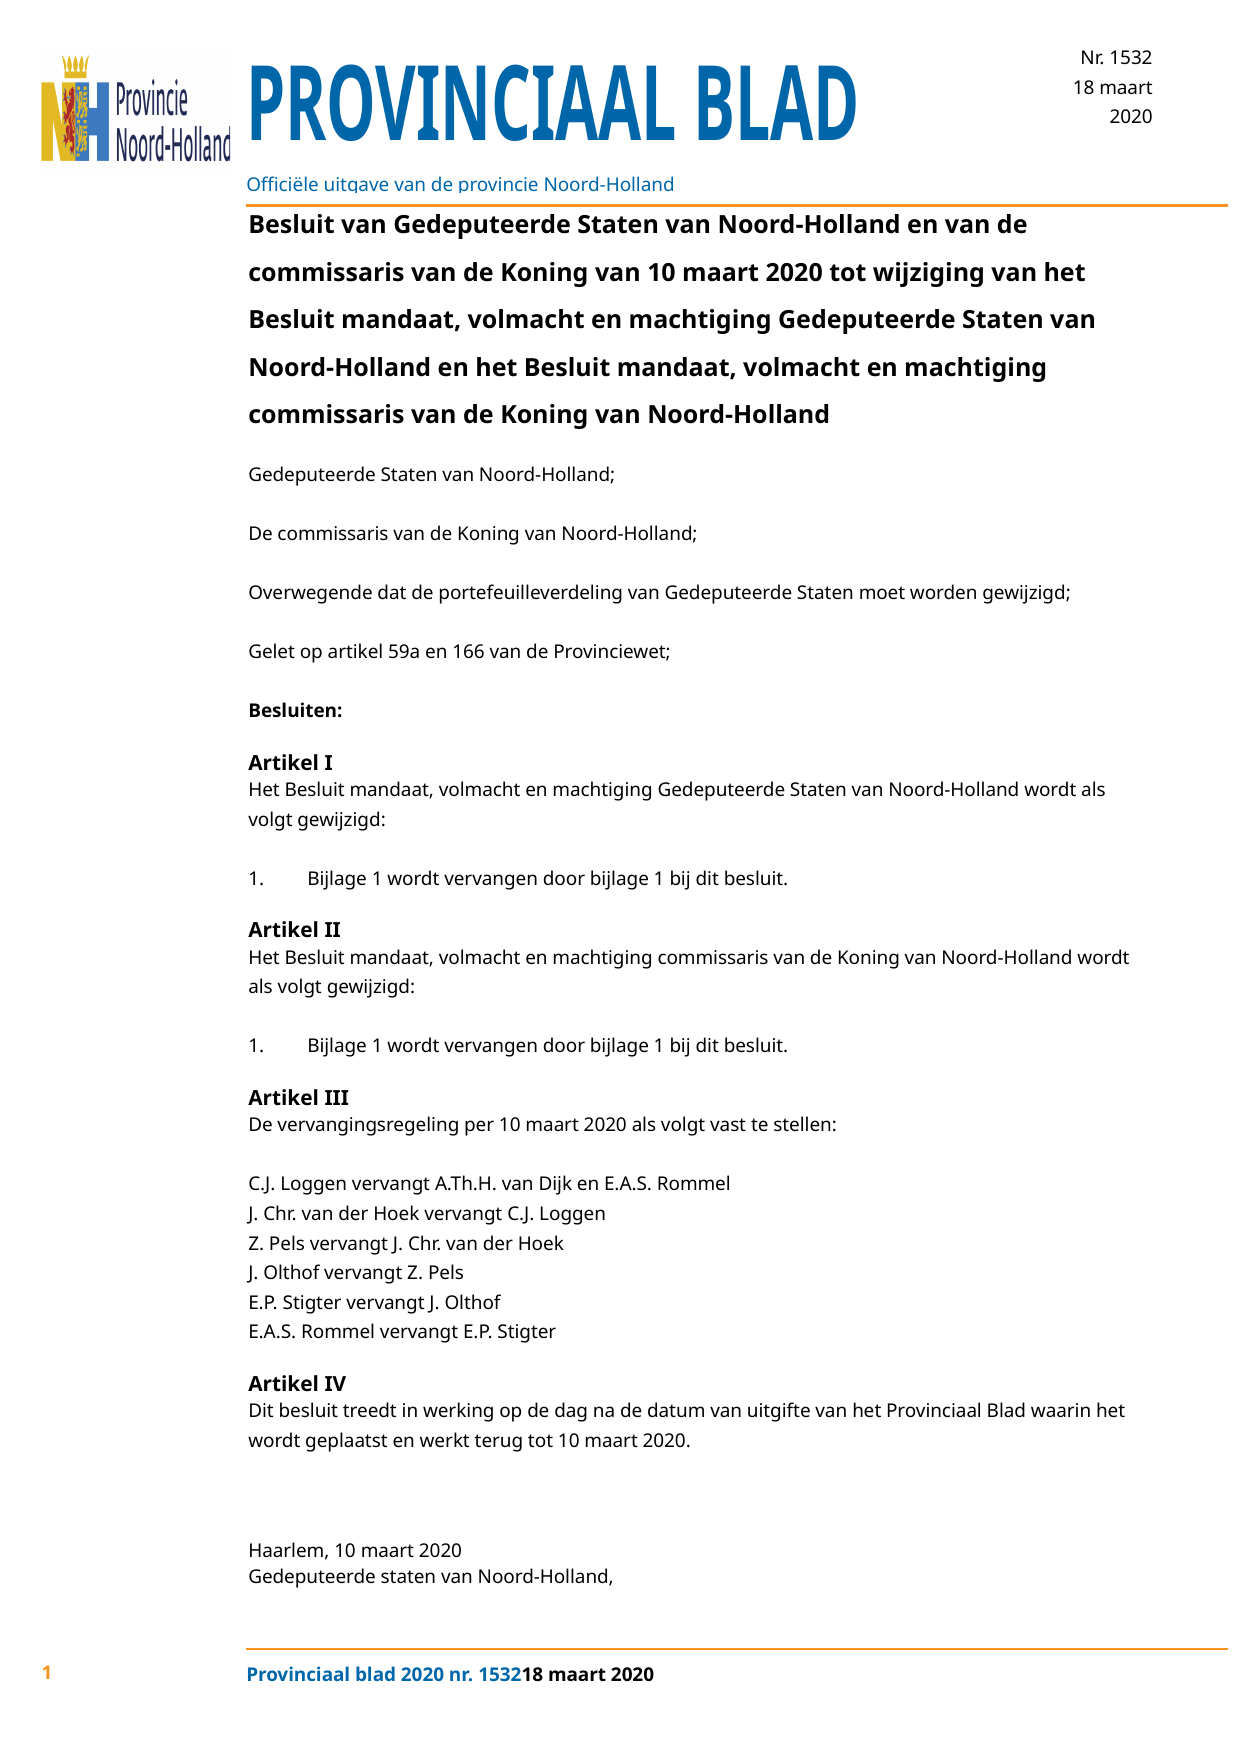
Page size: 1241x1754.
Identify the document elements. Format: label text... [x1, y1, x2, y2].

text E.P. Stigter vervangt J. Olthof [248, 1289, 1152, 1315]
picture [41, 47, 231, 172]
text Artikel III [248, 1083, 1152, 1111]
text Besluiten: [248, 697, 1152, 723]
text Gedeputeerde staten van Noord-Holland, [248, 1563, 1152, 1589]
text Artikel IV [248, 1369, 1152, 1397]
text Het Besluit mandaat, volmacht en machtiging commissaris van de Koning van Noord-Holland wordt als volgt gewijzigd: [248, 944, 1152, 999]
text Z. Pels vervangt J. Chr. van der Hoek [248, 1230, 1152, 1256]
text J. Chr. van der Hoek vervangt C.J. Loggen [248, 1200, 1152, 1226]
text Overwegende dat de portefeuilleverdeling van Gedeputeerde Staten moet worden gewijzigd; [248, 579, 1152, 605]
text Artikel II [248, 915, 1152, 944]
text Besluit van Gedeputeerde Staten van Noord-Holland en van de commissaris van de Koning van 10 maart 2020 tot wijziging van het Besluit mandaat, volmacht en machtiging Gedeputeerde Staten van Noord-Holland en het Besluit mandaat, volmacht en machtiging commissaris van de Koning van Noord-Holland [248, 207, 1152, 431]
list Bijlage 1 wordt vervangen door bijlage 1 bij dit besluit. [248, 1033, 1152, 1058]
text J. Olthof vervangt Z. Pels [248, 1259, 1152, 1285]
text C.J. Loggen vervangt A.Th.H. van Dijk en E.A.S. Rommel [248, 1171, 1152, 1196]
text Gelet op artikel 59a en 166 van de Provinciewet; [248, 638, 1152, 664]
text Het Besluit mandaat, volmacht en machtiging Gedeputeerde Staten van Noord-Holland wordt als volgt gewijzigd: [248, 776, 1152, 832]
text Dit besluit treedt in werking op de dag na de datum van uitgifte van het Provinciaal Blad waarin het wordt geplaatst en werkt terug tot 10 maart 2020. [248, 1397, 1152, 1453]
text Haarlem, 10 maart 2020 [248, 1538, 1152, 1563]
text E.A.S. Rommel vervangt E.P. Stigter [248, 1318, 1152, 1344]
list Bijlage 1 wordt vervangen door bijlage 1 bij dit besluit. [248, 865, 1152, 891]
text Artikel I [248, 748, 1152, 776]
text De vervangingsregeling per 10 maart 2020 als volgt vast te stellen: [248, 1111, 1152, 1137]
text De commissaris van de Koning van Noord-Holland; [248, 520, 1152, 546]
text Gedeputeerde Staten van Noord-Holland; [248, 461, 1152, 486]
